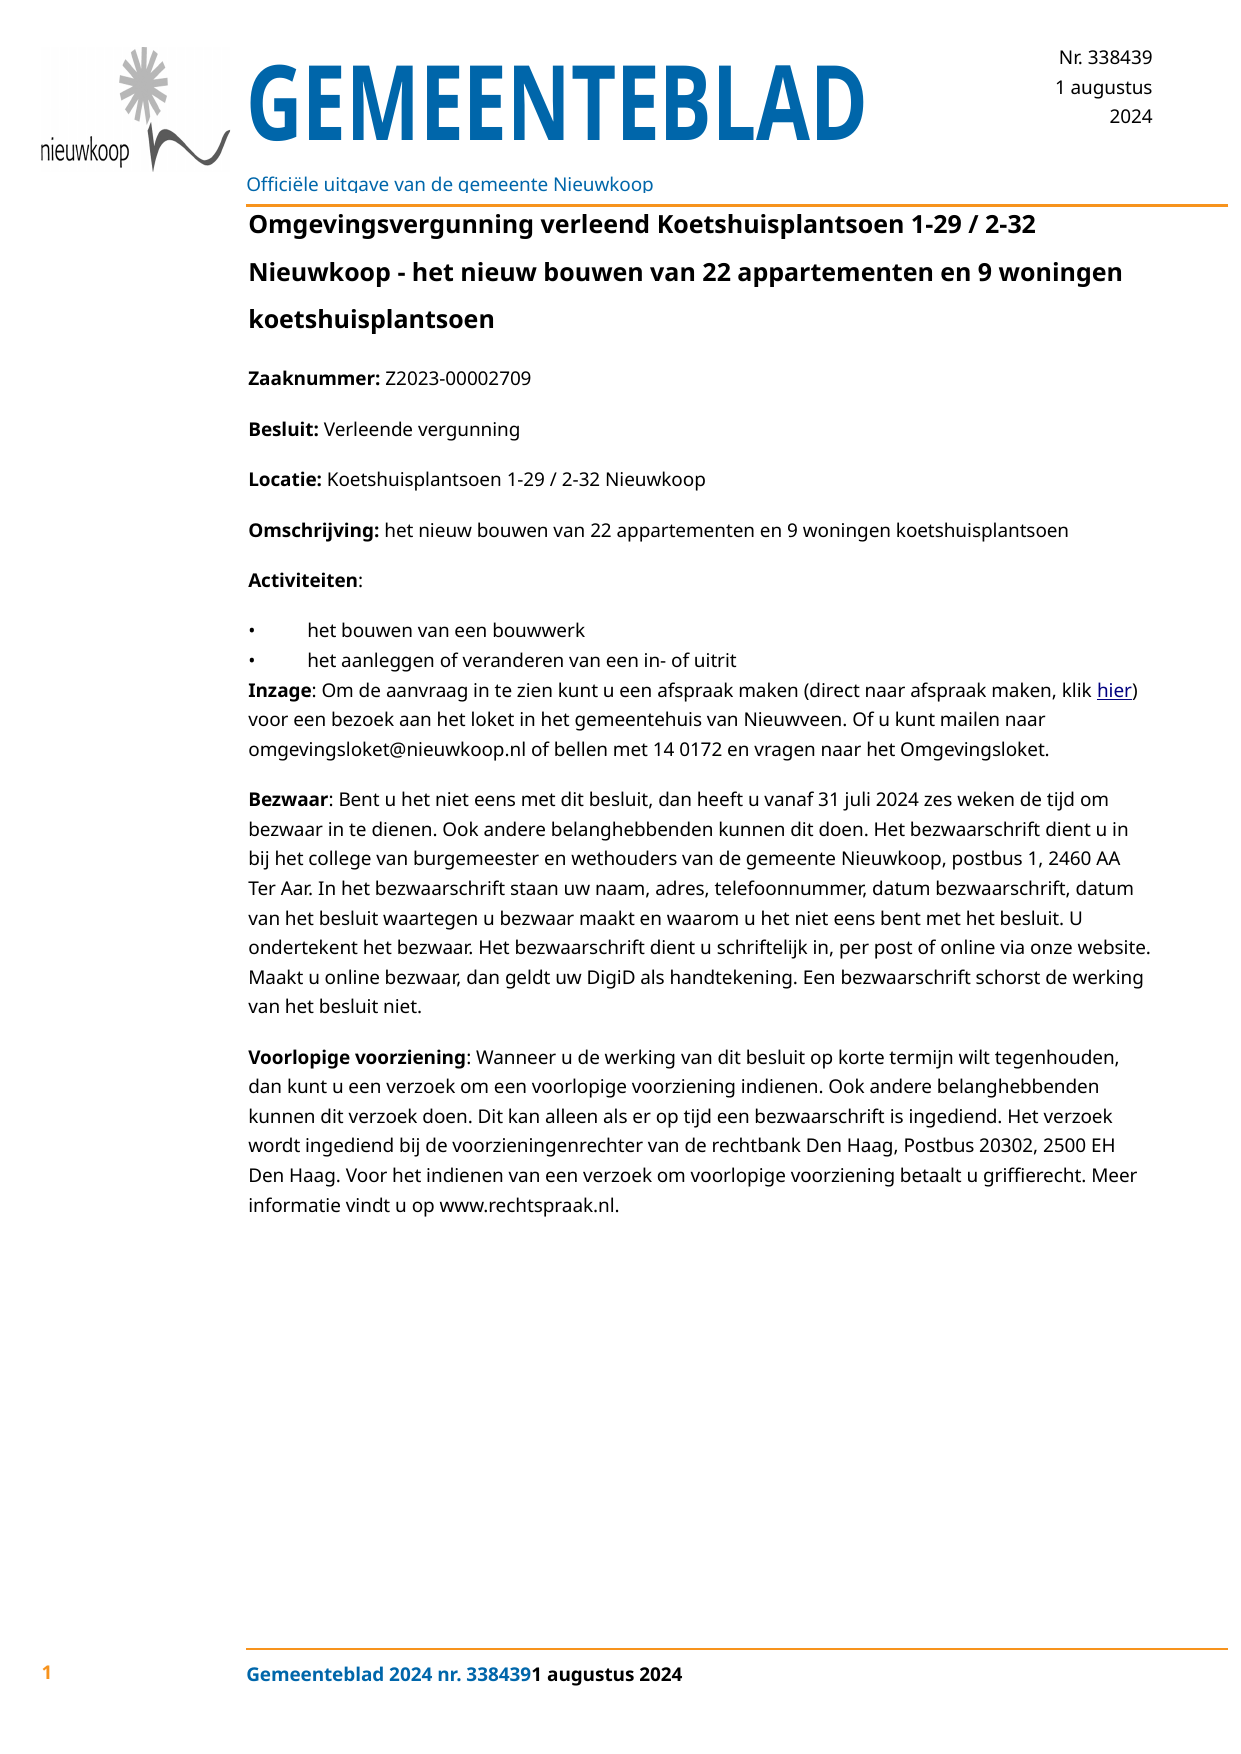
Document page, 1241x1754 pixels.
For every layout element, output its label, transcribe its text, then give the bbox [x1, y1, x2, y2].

list het bouwen van een bouwwerk [248, 618, 1152, 643]
list het aanleggen of veranderen van een in- of uitrit [248, 647, 1152, 673]
text Activiteiten: [248, 567, 1152, 593]
picture [41, 47, 231, 172]
text Zaaknummer: Z2023-00002709 [248, 366, 1152, 391]
text Inzage: Om de aanvraag in te zien kunt u een afspraak maken (direct naar afspraak maken, klik hier) voor een bezoek aan het loket in het gemeentehuis van Nieuwveen. Of u kunt mailen naar omgevingsloket@nieuwkoop.nl of bellen met 14 0172 en vragen naar het Omgevingsloket. [248, 677, 1152, 762]
text Besluit: Verleende vergunning [248, 416, 1152, 442]
text Bezwaar: Bent u het niet eens met dit besluit, dan heeft u vanaf 31 juli 2024 zes weken de tijd om bezwaar in te dienen. Ook andere belanghebbenden kunnen dit doen. Het bezwaarschrift dient u in bij het college van burgemeester en wethouders van de gemeente Nieuwkoop, postbus 1, 2460 AA Ter Aar. In het bezwaarschrift staan uw naam, adres, telefoonnummer, datum bezwaarschrift, datum van het besluit waartegen u bezwaar maakt en waarom u het niet eens bent met het besluit. U ondertekent het bezwaar. Het bezwaarschrift dient u schriftelijk in, per post of online via onze website. Maakt u online bezwaar, dan geldt uw DigiD als handtekening. Een bezwaarschrift schorst de werking van het besluit niet. [248, 786, 1152, 1019]
text Locatie: Koetshuisplantsoen 1-29 / 2-32 Nieuwkoop [248, 466, 1152, 492]
text Voorlopige voorziening: Wanneer u de werking van dit besluit op korte termijn wilt tegenhouden, dan kunt u een verzoek om een voorlopige voorziening indienen. Ook andere belanghebbenden kunnen dit verzoek doen. Dit kan alleen als er op tijd een bezwaarschrift is ingediend. Het verzoek wordt ingediend bij de voorzieningenrechter van de rechtbank Den Haag, Postbus 20302, 2500 EH Den Haag. Voor het indienen van een verzoek om voorlopige voorziening betaalt u griffierecht. Meer informatie vindt u op www.rechtspraak.nl. [248, 1044, 1152, 1217]
text Omschrijving: het nieuw bouwen van 22 appartementen en 9 woningen koetshuisplantsoen [248, 517, 1152, 542]
text Omgevingsvergunning verleend Koetshuisplantsoen 1-29 / 2-32 Nieuwkoop - het nieuw bouwen van 22 appartementen en 9 woningen koetshuisplantsoen [248, 207, 1152, 336]
